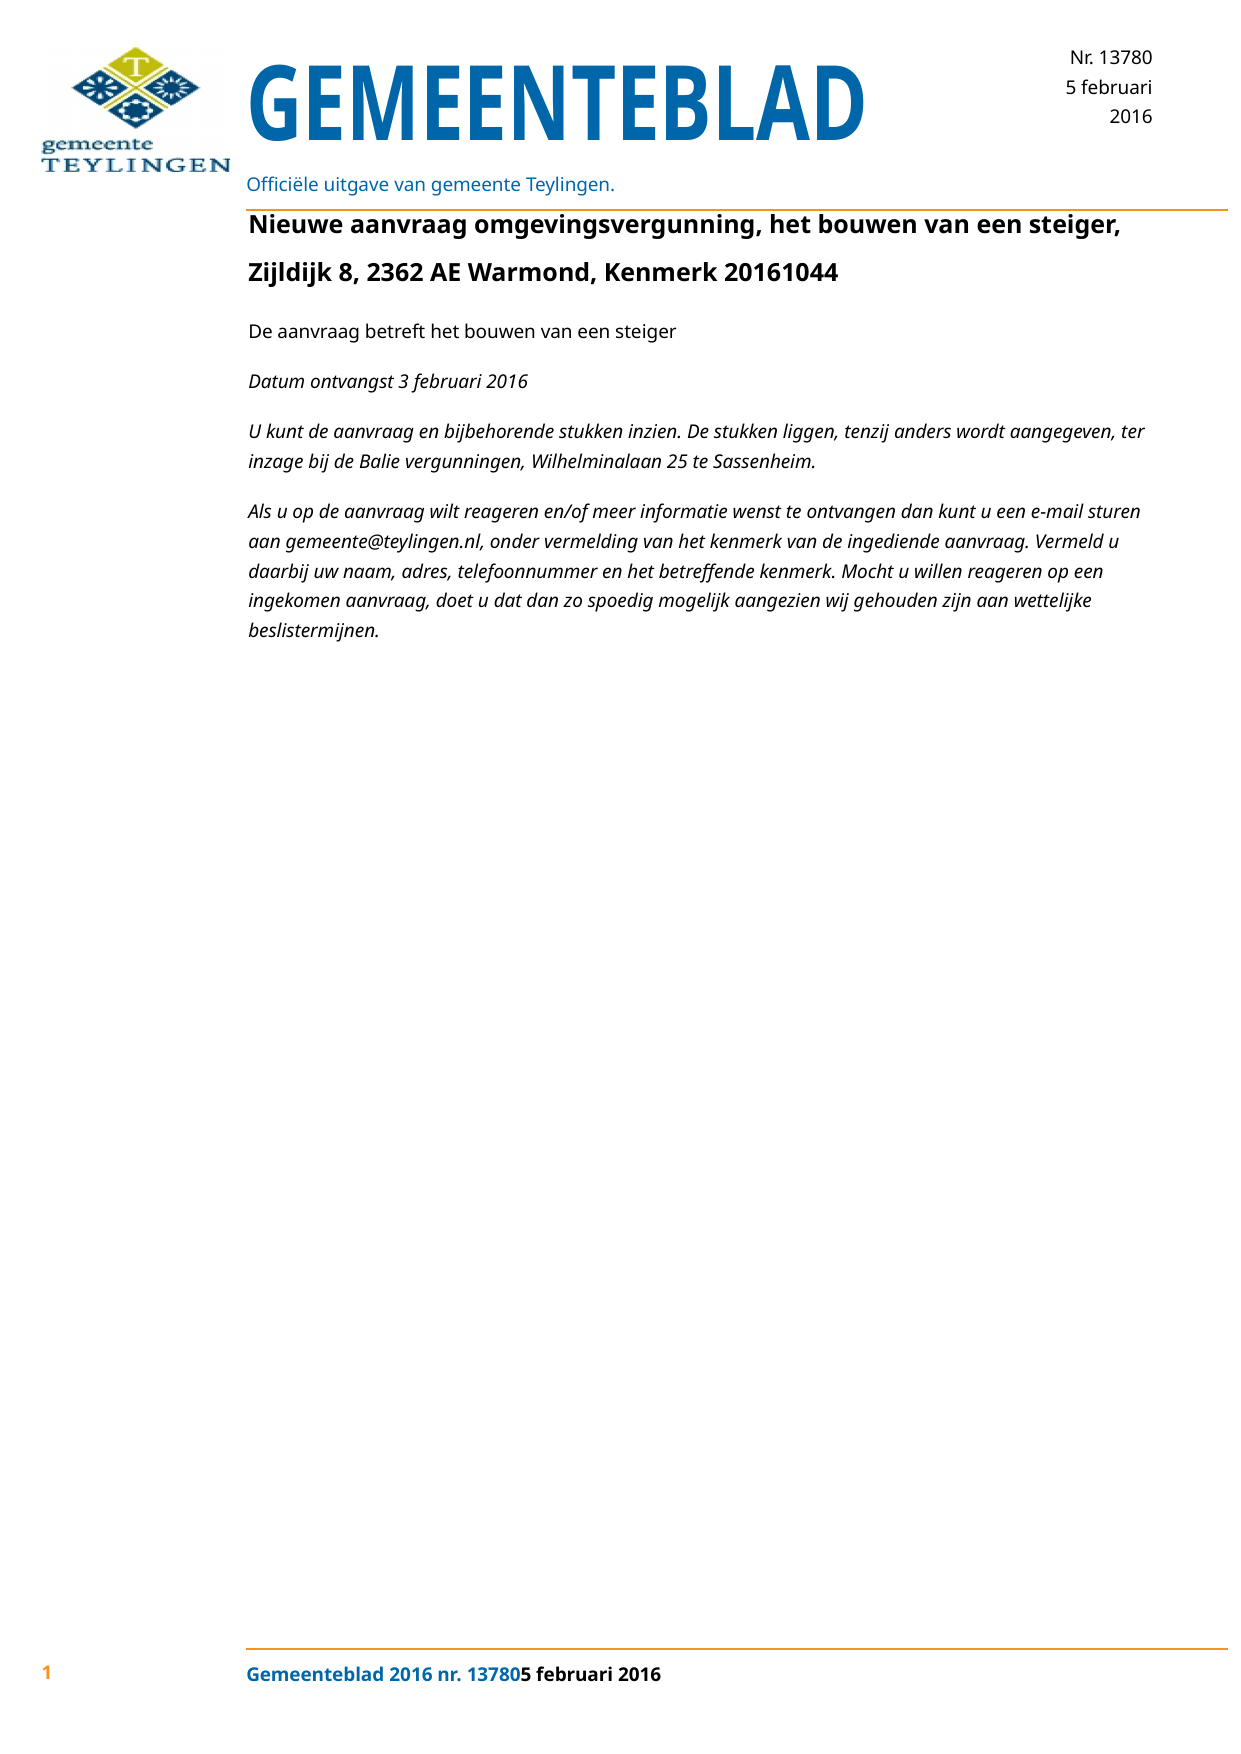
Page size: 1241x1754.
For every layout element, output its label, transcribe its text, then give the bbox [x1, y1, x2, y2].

text U kunt de aanvraag en bijbehorende stukken inzien. De stukken liggen, tenzij anders wordt aangegeven, ter inzage bij de Balie vergunningen, Wilhelminalaan 25 te Sassenheim. [248, 419, 1152, 474]
picture [41, 47, 231, 172]
text De aanvraag betreft het bouwen van een steiger [248, 318, 1152, 344]
text Nieuwe aanvraag omgevingsvergunning, het bouwen van een steiger, Zijldijk 8, 2362 AE Warmond, Kenmerk 20161044 [248, 211, 1152, 288]
text Datum ontvangst 3 februari 2016 [248, 368, 1152, 394]
text Als u op de aanvraag wilt reageren en/of meer informatie wenst te ontvangen dan kunt u een e-mail sturen aan gemeente@teylingen.nl, onder vermelding van het kenmerk van de ingediende aanvraag. Vermeld u daarbij uw naam, adres, telefoonnummer en het betreffende kenmerk. Mocht u willen reageren op een ingekomen aanvraag, doet u dat dan zo spoedig mogelijk aangezien wij gehouden zijn aan wettelijke beslistermijnen. [248, 499, 1152, 643]
